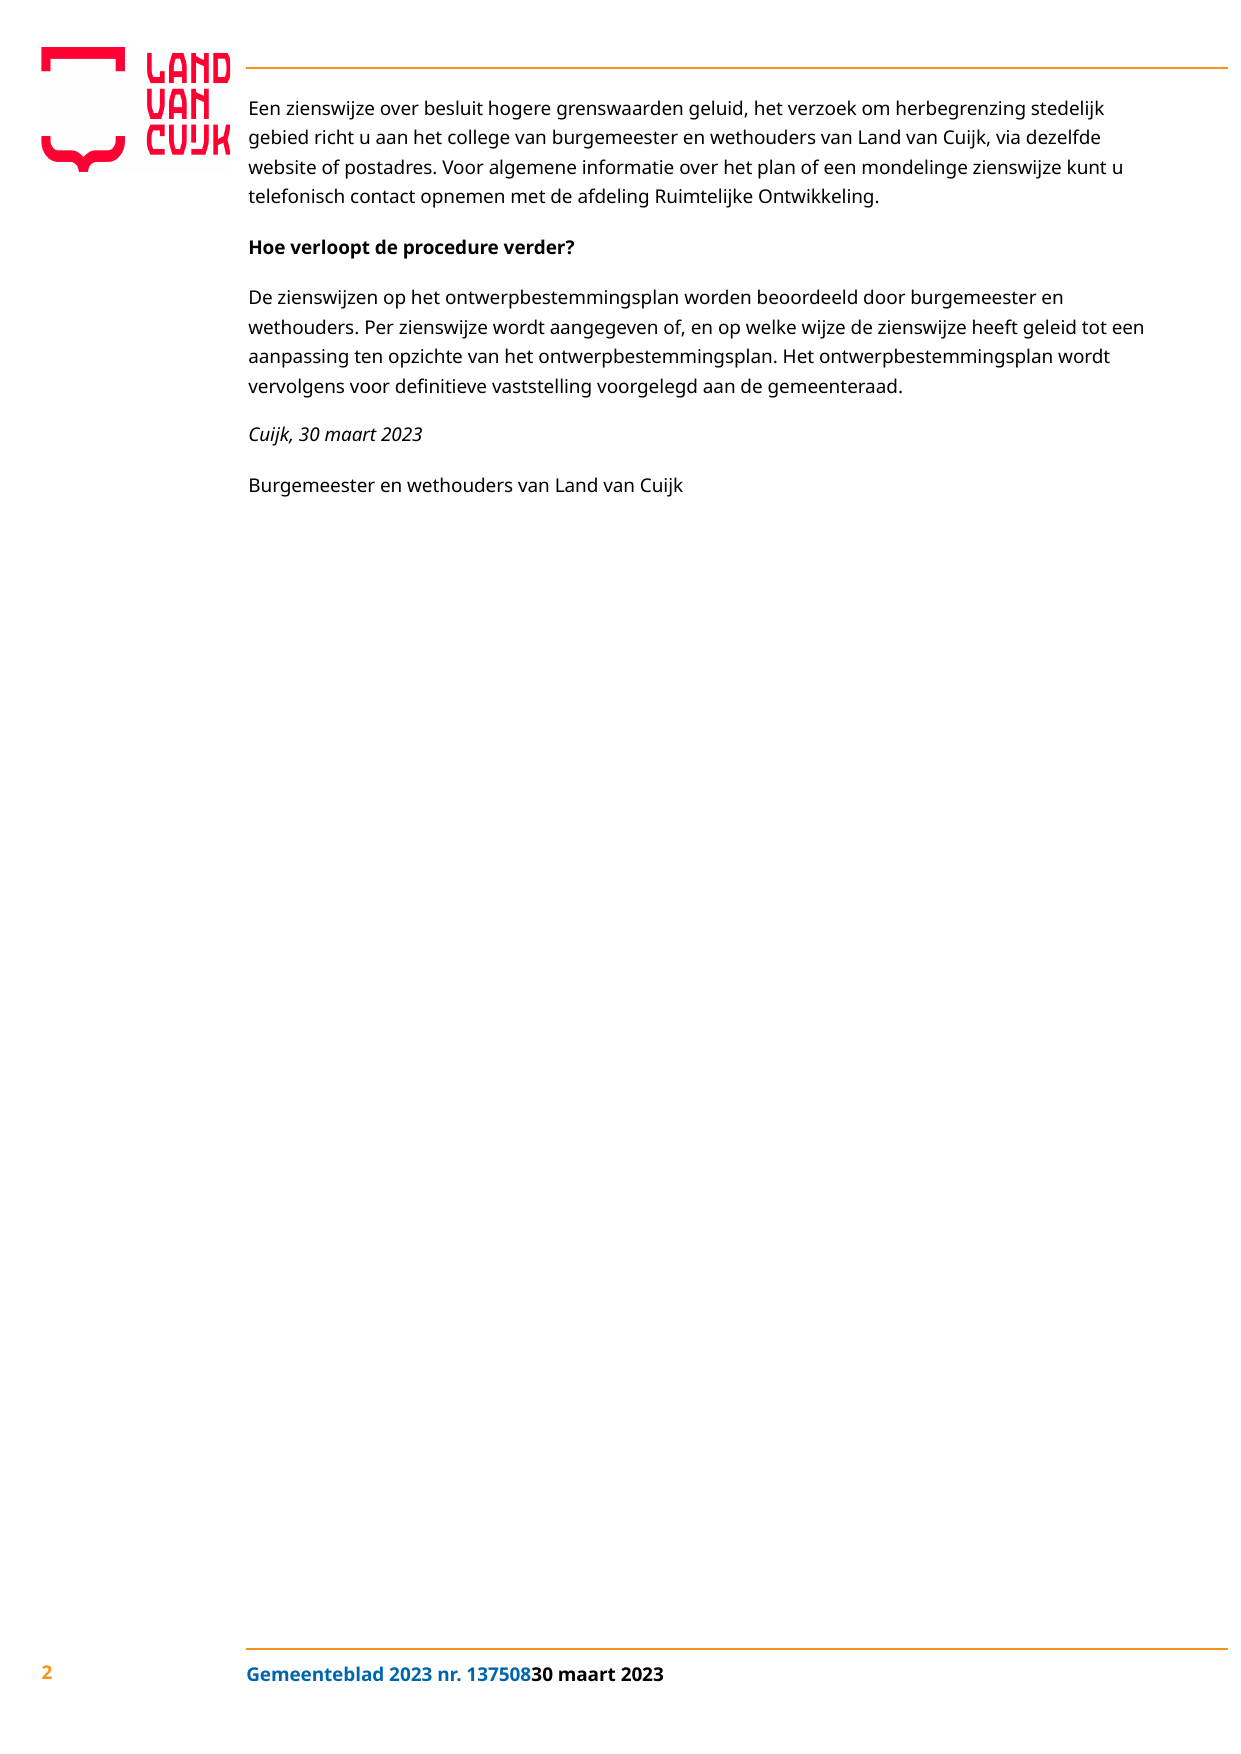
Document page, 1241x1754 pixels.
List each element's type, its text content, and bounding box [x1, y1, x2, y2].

text Cuijk, 30 maart 2023 [248, 421, 1152, 447]
text Burgemeester en wethouders van Land van Cuijk [248, 472, 1152, 498]
text Een zienswijze over besluit hogere grenswaarden geluid, het verzoek om herbegrenzing stedelijk gebied richt u aan het college van burgemeester en wethouders van Land van Cuijk, via dezelfde website of postadres. Voor algemene informatie over het plan of een mondelinge zienswijze kunt u telefonisch contact opnemen met de afdeling Ruimtelijke Ontwikkeling. [248, 95, 1152, 209]
text Hoe verloopt de procedure verder? [248, 234, 1152, 260]
picture [41, 47, 231, 172]
text De zienswijzen op het ontwerpbestemmingsplan worden beoordeeld door burgemeester en wethouders. Per zienswijze wordt aangegeven of, en op welke wijze de zienswijze heeft geleid tot een aanpassing ten opzichte van het ontwerpbestemmingsplan. Het ontwerpbestemmingsplan wordt vervolgens voor definitieve vaststelling voorgelegd aan de gemeenteraad. [248, 284, 1152, 399]
